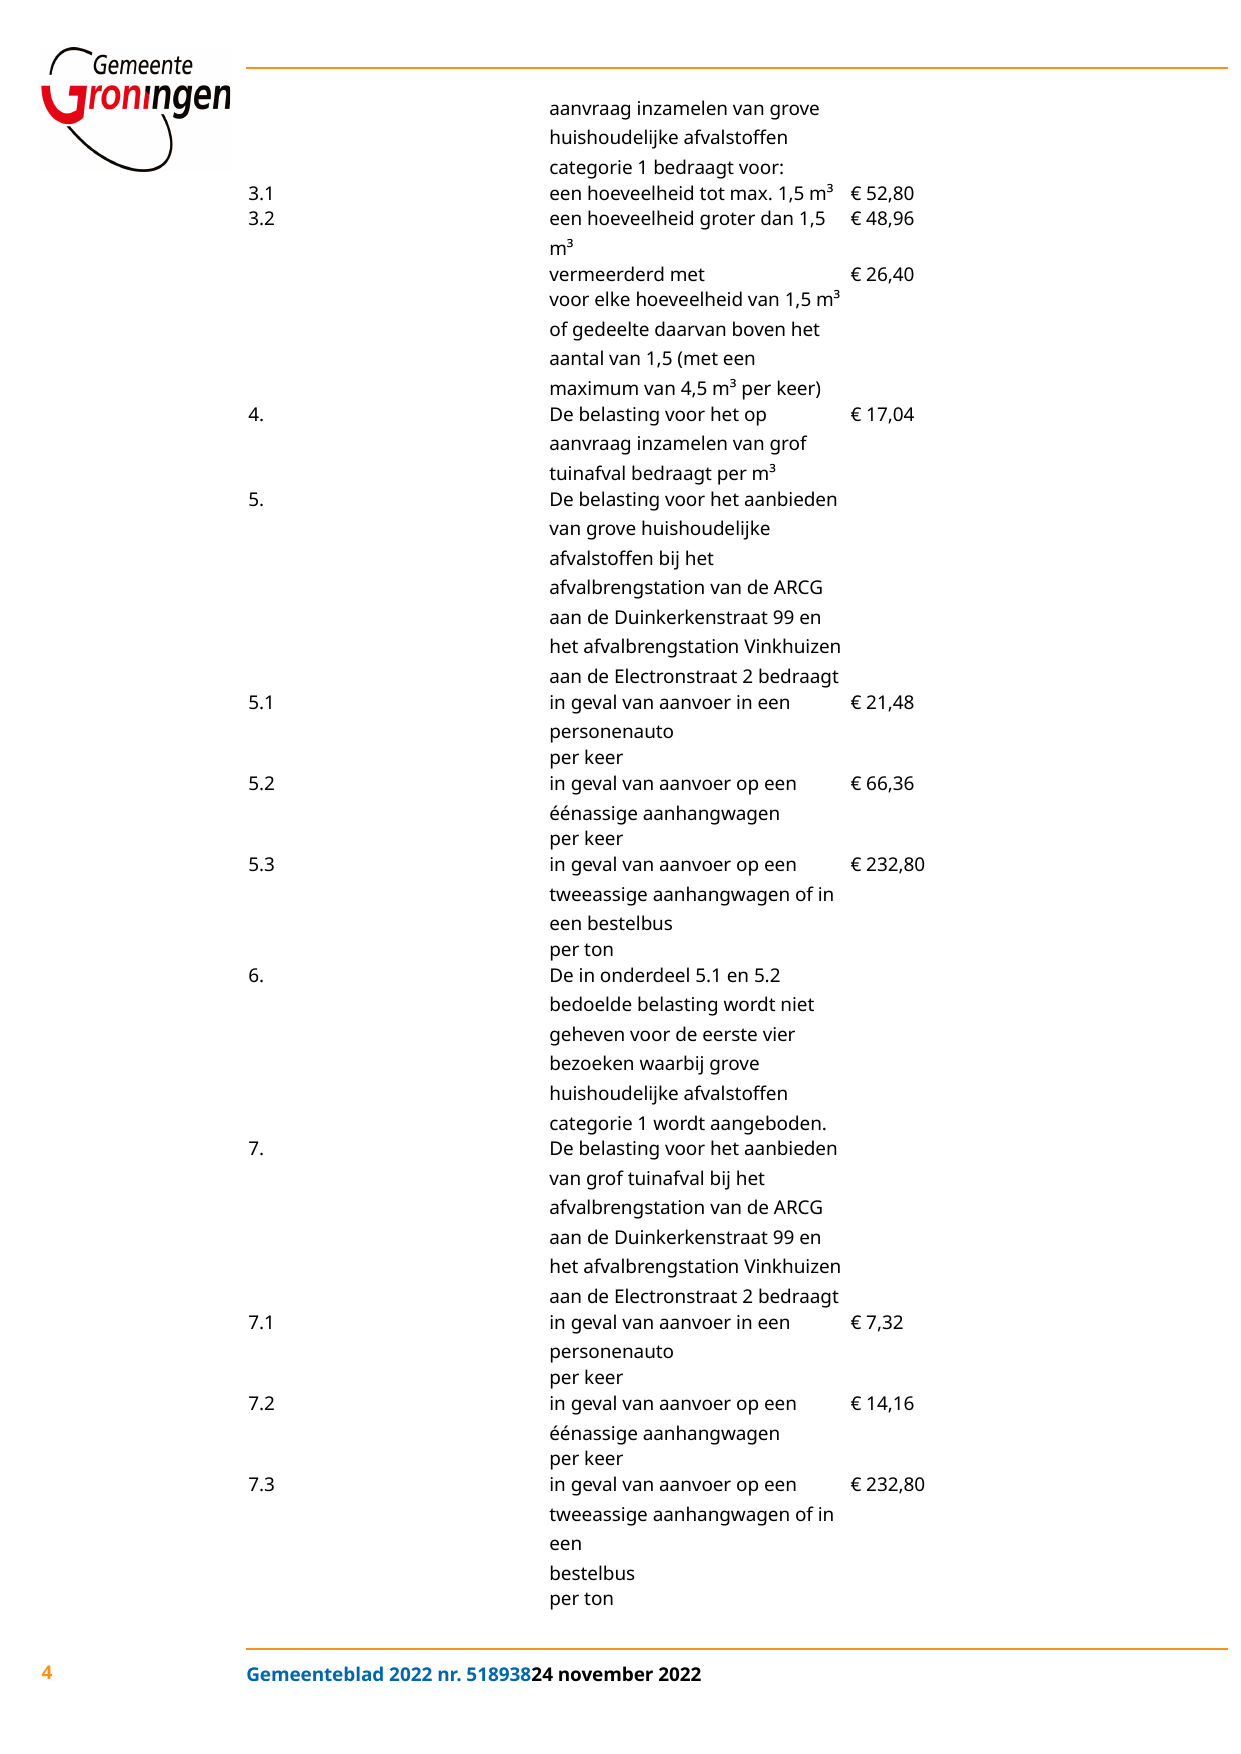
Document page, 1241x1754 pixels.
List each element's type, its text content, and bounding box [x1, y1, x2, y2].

table_cell [248, 286, 549, 401]
table_cell [850, 744, 1152, 770]
table_cell 5.2 [248, 770, 549, 825]
table_cell [850, 1135, 1152, 1309]
table_cell 5. [248, 486, 549, 689]
table_cell [248, 261, 549, 286]
table_cell € 26,40 [850, 261, 1152, 286]
table_cell € 52,80 [850, 180, 1152, 205]
table_cell aanvraag inzamelen van grove huishoudelijke afvalstoffen categorie 1 bedraagt voor: [549, 95, 850, 180]
table_cell [850, 286, 1152, 401]
table_cell een hoeveelheid groter dan 1,5 m³ [549, 205, 850, 261]
table_cell in geval van aanvoer op een tweeassige aanhangwagen of in een bestelbus [549, 1471, 850, 1586]
table_cell De belasting voor het aanbieden van grof tuinafval bij het afvalbrengstation van de ARCG aan de Duinkerkenstraat 99 en het afvalbrengstation Vinkhuizen aan de Electronstraat 2 bedraagt [549, 1135, 850, 1309]
table_cell in geval van aanvoer in een personenauto [549, 689, 850, 744]
table_cell De belasting voor het op aanvraag inzamelen van grof tuinafval bedraagt per m³ [549, 401, 850, 486]
table_cell € 14,16 [850, 1390, 1152, 1445]
table_cell [248, 936, 549, 962]
table_cell [248, 825, 549, 851]
table_cell 7. [248, 1135, 549, 1309]
table_cell € 232,80 [850, 851, 1152, 936]
table_cell in geval van aanvoer op een éénassige aanhangwagen [549, 770, 850, 825]
table_cell per ton [549, 1586, 850, 1611]
table_cell [850, 1364, 1152, 1390]
table_cell 7.3 [248, 1471, 549, 1586]
table_cell per keer [549, 744, 850, 770]
table_cell een hoeveelheid tot max. 1,5 m³ [549, 180, 850, 205]
table_cell in geval van aanvoer op een tweeassige aanhangwagen of in een bestelbus [549, 851, 850, 936]
table_cell 3.2 [248, 205, 549, 261]
table_cell in geval van aanvoer op een éénassige aanhangwagen [549, 1390, 850, 1445]
table_cell [850, 1586, 1152, 1611]
table_cell per keer [549, 825, 850, 851]
table_cell 6. [248, 962, 549, 1135]
table_cell 7.1 [248, 1309, 549, 1364]
table_cell [248, 1586, 549, 1611]
table_cell € 232,80 [850, 1471, 1152, 1586]
table_cell 4. [248, 401, 549, 486]
table_cell De belasting voor het aanbieden van grove huishoudelijke afvalstoffen bij het afvalbrengstation van de ARCG aan de Duinkerkenstraat 99 en het afvalbrengstation Vinkhuizen aan de Electronstraat 2 bedraagt [549, 486, 850, 689]
table_cell 5.1 [248, 689, 549, 744]
table_cell 3.1 [248, 180, 549, 205]
table_cell per ton [549, 936, 850, 962]
table_cell vermeerderd met [549, 261, 850, 286]
table_cell voor elke hoeveelheid van 1,5 m³ of gedeelte daarvan boven het aantal van 1,5 (met een maximum van 4,5 m³ per keer) [549, 286, 850, 401]
table_cell 5.3 [248, 851, 549, 936]
picture [41, 47, 231, 172]
table_cell € 17,04 [850, 401, 1152, 486]
table_cell 7.2 [248, 1390, 549, 1445]
table_cell [850, 486, 1152, 689]
table_cell [248, 744, 549, 770]
table_cell per keer [549, 1445, 850, 1471]
table_cell [248, 1445, 549, 1471]
table_cell € 21,48 [850, 689, 1152, 744]
table_cell [850, 95, 1152, 180]
table_cell [850, 1445, 1152, 1471]
table_cell [850, 936, 1152, 962]
table_cell in geval van aanvoer in een personenauto [549, 1309, 850, 1364]
table_cell € 66,36 [850, 770, 1152, 825]
table_cell € 48,96 [850, 205, 1152, 261]
table_cell De in onderdeel 5.1 en 5.2 bedoelde belasting wordt niet geheven voor de eerste vier bezoeken waarbij grove huishoudelijke afvalstoffen categorie 1 wordt aangeboden. [549, 962, 850, 1135]
table_cell [248, 1364, 549, 1390]
table_cell [850, 825, 1152, 851]
table_cell € 7,32 [850, 1309, 1152, 1364]
table_cell [248, 95, 549, 180]
table_cell per keer [549, 1364, 850, 1390]
table_cell [850, 962, 1152, 1135]
